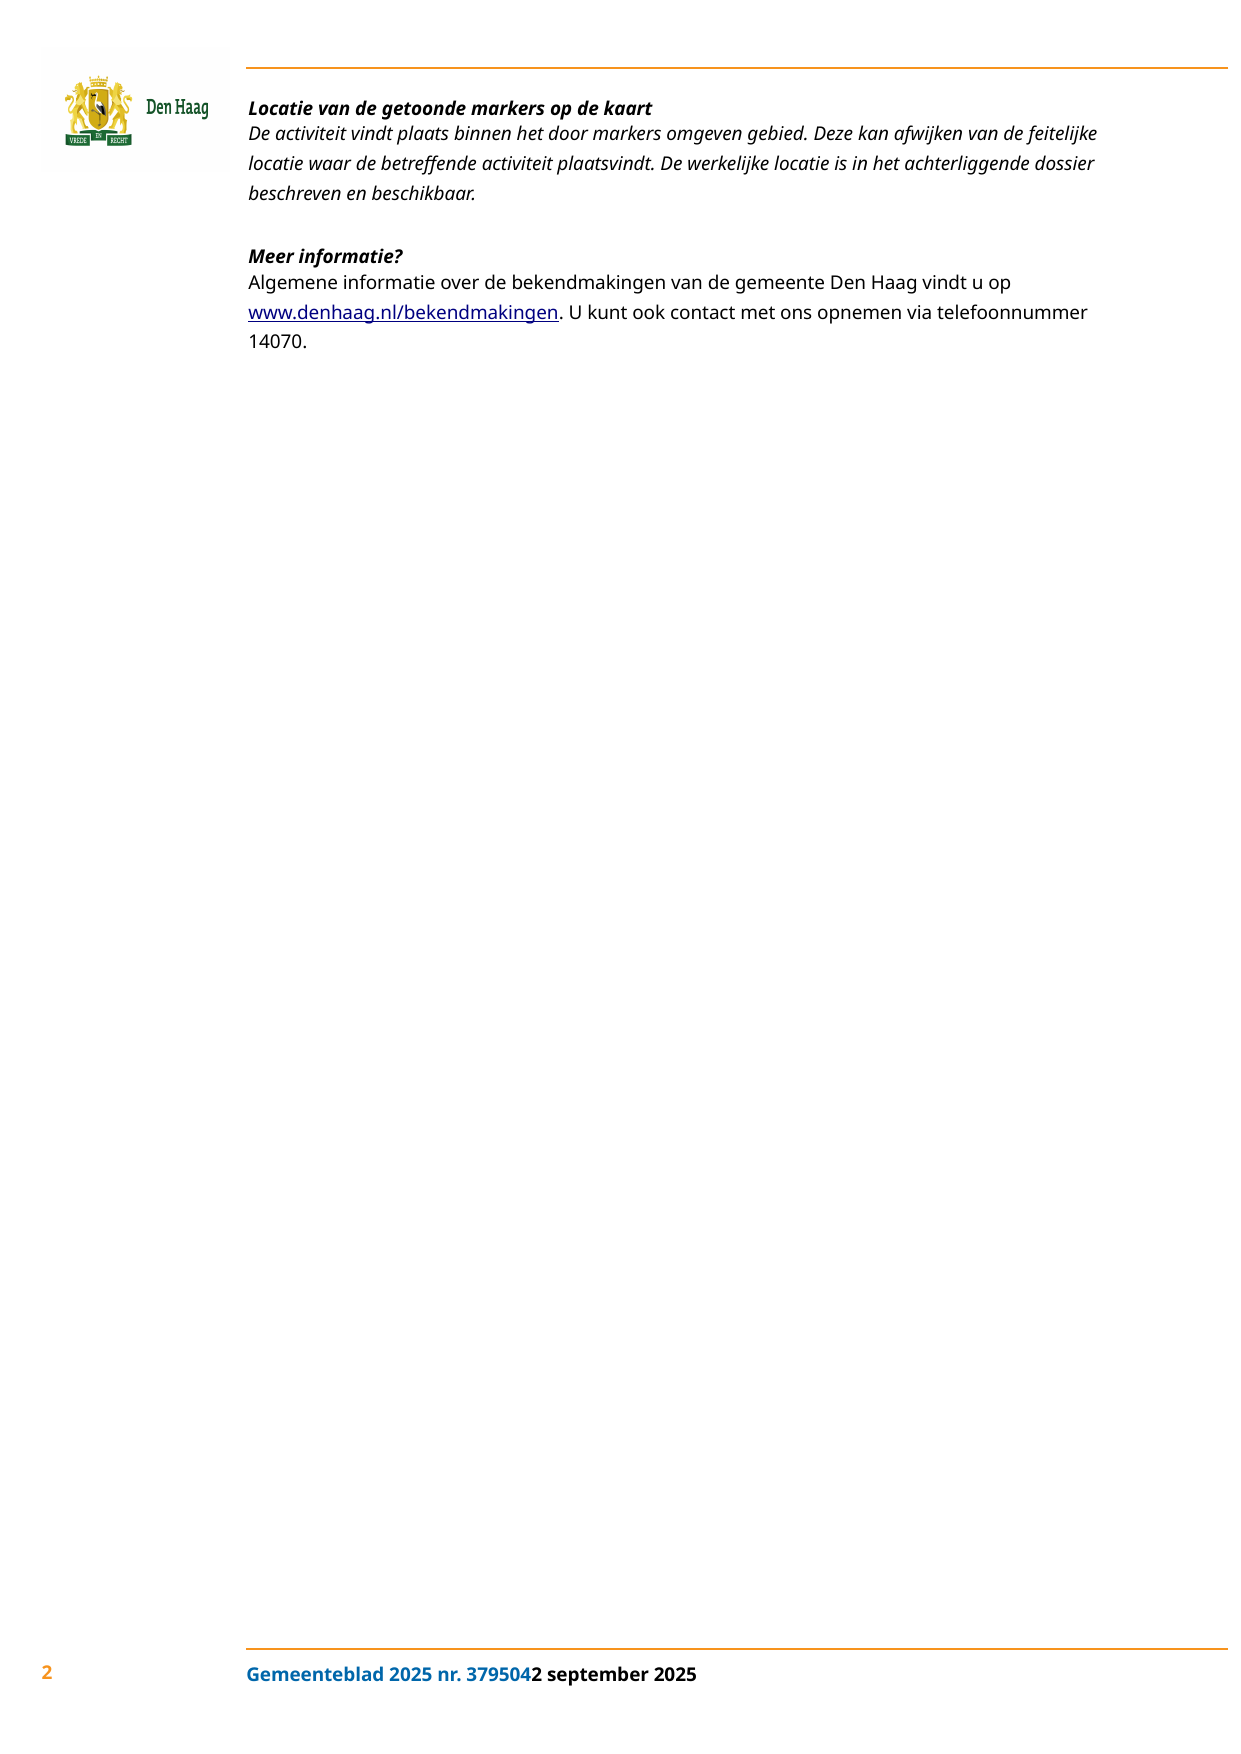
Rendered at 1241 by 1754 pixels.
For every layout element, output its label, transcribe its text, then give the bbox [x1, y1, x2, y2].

text Meer informatie? [248, 244, 1152, 269]
picture [41, 47, 231, 172]
text Algemene informatie over de bekendmakingen van de gemeente Den Haag vindt u op www.denhaag.nl/bekendmakingen. U kunt ook contact met ons opnemen via telefoonnummer 14070. [248, 269, 1152, 354]
text De activiteit vindt plaats binnen het door markers omgeven gebied. Deze kan afwijken van de feitelijke locatie waar de betreffende activiteit plaatsvindt. De werkelijke locatie is in het achterliggende dossier beschreven en beschikbaar. [248, 121, 1152, 205]
text Locatie van de getoonde markers op de kaart [248, 95, 1152, 121]
